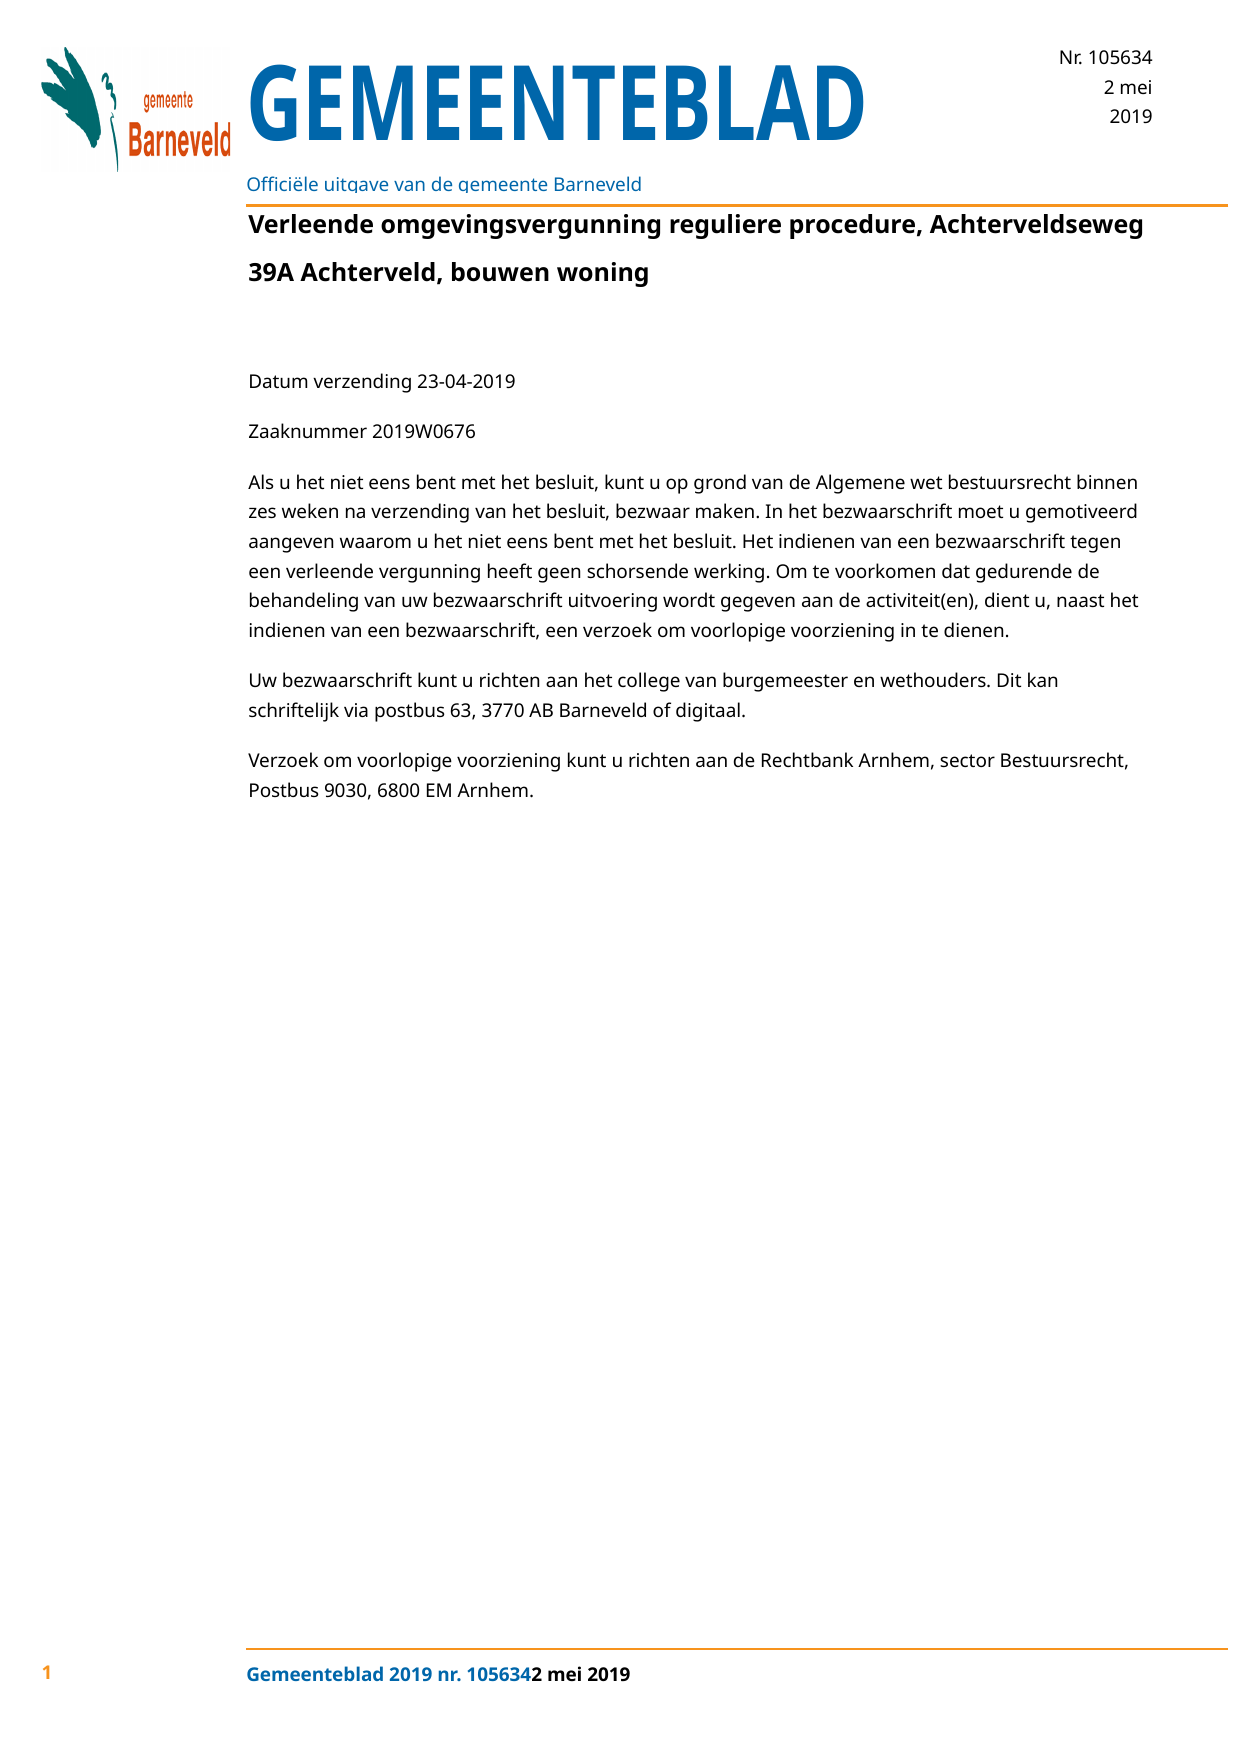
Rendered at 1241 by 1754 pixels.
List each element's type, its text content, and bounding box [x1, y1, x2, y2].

text Datum verzending 23-04-2019 [248, 368, 1152, 394]
text Als u het niet eens bent met het besluit, kunt u op grond van de Algemene wet bestuursrecht binnen zes weken na verzending van het besluit, bezwaar maken. In het bezwaarschrift moet u gemotiveerd aangeven waarom u het niet eens bent met het besluit. Het indienen van een bezwaarschrift tegen een verleende vergunning heeft geen schorsende werking. Om te voorkomen dat gedurende de behandeling van uw bezwaarschrift uitvoering wordt gegeven aan de activiteit(en), dient u, naast het indienen van een bezwaarschrift, een verzoek om voorlopige voorziening in te dienen. [248, 469, 1152, 643]
text Verleende omgevingsvergunning reguliere procedure, Achterveldseweg 39A Achterveld, bouwen woning [248, 207, 1152, 288]
text Zaaknummer 2019W0676 [248, 419, 1152, 444]
picture [41, 47, 231, 172]
text Verzoek om voorlopige voorziening kunt u richten aan de Rechtbank Arnhem, sector Bestuursrecht, Postbus 9030, 6800 EM Arnhem. [248, 747, 1152, 803]
text Uw bezwaarschrift kunt u richten aan het college van burgemeester en wethouders. Dit kan schriftelijk via postbus 63, 3770 AB Barneveld of digitaal. [248, 667, 1152, 723]
